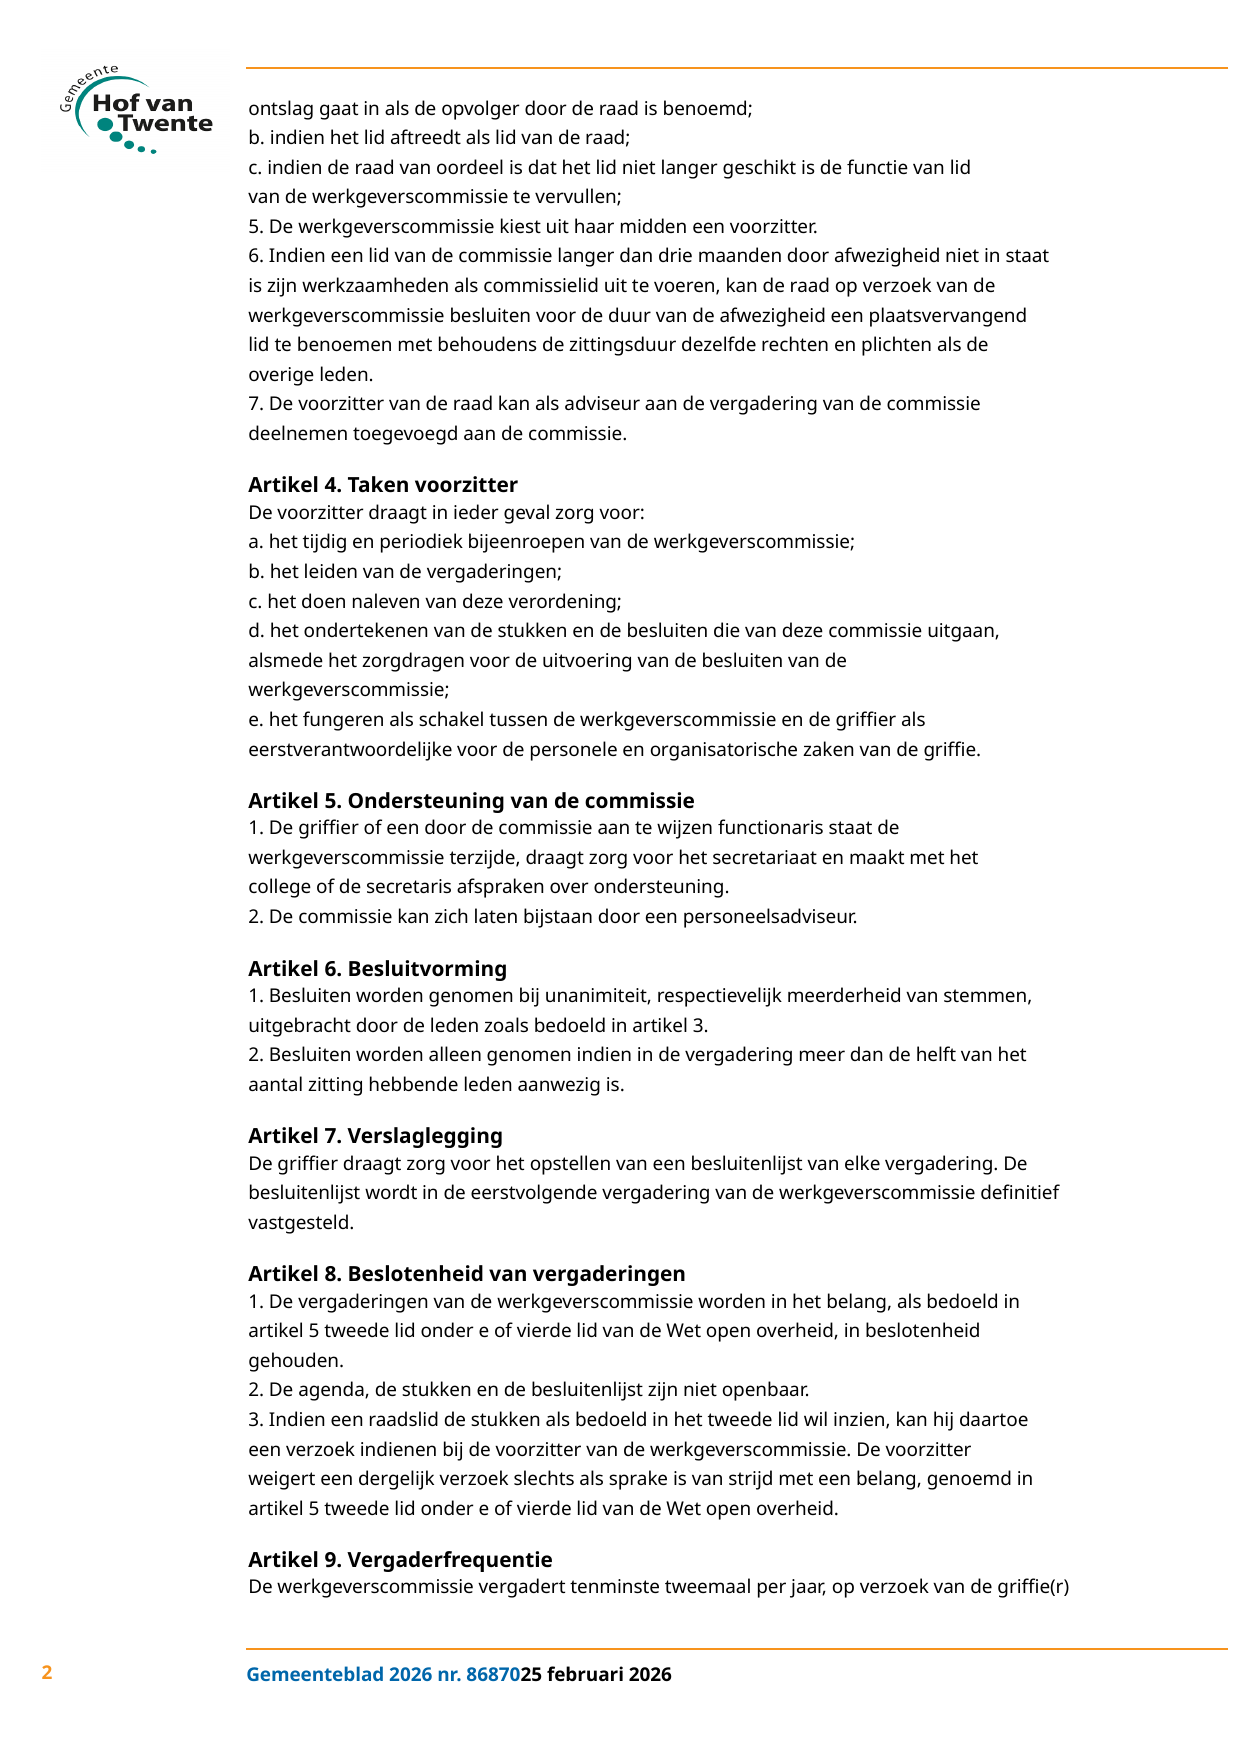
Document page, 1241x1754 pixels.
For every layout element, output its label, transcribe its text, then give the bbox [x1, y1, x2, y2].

text vastgesteld. [248, 1209, 1152, 1235]
text ontslag gaat in als de opvolger door de raad is benoemd; [248, 95, 1152, 121]
text De werkgeverscommissie vergadert tenminste tweemaal per jaar, op verzoek van de griffie(r) [248, 1574, 1152, 1599]
text Artikel 7. Verslaglegging [248, 1121, 1152, 1150]
text van de werkgeverscommissie te vervullen; [248, 183, 1152, 209]
text uitgebracht door de leden zoals bedoeld in artikel 3. [248, 1012, 1152, 1037]
text 7. De voorzitter van de raad kan als adviseur aan de vergadering van de commissie [248, 391, 1152, 416]
text b. het leiden van de vergaderingen; [248, 558, 1152, 584]
text b. indien het lid aftreedt als lid van de raad; [248, 124, 1152, 150]
text werkgeverscommissie; [248, 677, 1152, 702]
text Artikel 4. Taken voorzitter [248, 471, 1152, 499]
text werkgeverscommissie besluiten voor de duur van de afwezigheid een plaatsvervangend [248, 302, 1152, 328]
text lid te benoemen met behoudens de zittingsduur dezelfde rechten en plichten als de [248, 331, 1152, 357]
text 1. De vergaderingen van de werkgeverscommissie worden in het belang, als bedoeld in [248, 1288, 1152, 1313]
text 2. Besluiten worden alleen genomen indien in de vergadering meer dan de helft van het [248, 1041, 1152, 1067]
text De griffier draagt zorg voor het opstellen van een besluitenlijst van elke vergadering. De [248, 1150, 1152, 1176]
text 5. De werkgeverscommissie kiest uit haar midden een voorzitter. [248, 213, 1152, 239]
text besluitenlijst wordt in de eerstvolgende vergadering van de werkgeverscommissie definitief [248, 1179, 1152, 1205]
text Artikel 5. Ondersteuning van de commissie [248, 786, 1152, 814]
text deelnemen toegevoegd aan de commissie. [248, 420, 1152, 446]
text artikel 5 tweede lid onder e of vierde lid van de Wet open overheid. [248, 1495, 1152, 1521]
text 1. Besluiten worden genomen bij unanimiteit, respectievelijk meerderheid van stemmen, [248, 982, 1152, 1008]
text eerstverantwoordelijke voor de personele en organisatorische zaken van de griffie. [248, 736, 1152, 761]
text e. het fungeren als schakel tussen de werkgeverscommissie en de griffier als [248, 706, 1152, 732]
text 3. Indien een raadslid de stukken als bedoeld in het tweede lid wil inzien, kan hij daartoe [248, 1406, 1152, 1432]
text college of de secretaris afspraken over ondersteuning. [248, 874, 1152, 899]
text een verzoek indienen bij de voorzitter van de werkgeverscommissie. De voorzitter [248, 1436, 1152, 1461]
text 1. De griffier of een door de commissie aan te wijzen functionaris staat de [248, 814, 1152, 840]
text aantal zitting hebbende leden aanwezig is. [248, 1071, 1152, 1097]
text a. het tijdig en periodiek bijeenroepen van de werkgeverscommissie; [248, 529, 1152, 554]
text werkgeverscommissie terzijde, draagt zorg voor het secretariaat en maakt met het [248, 844, 1152, 870]
text 2. De commissie kan zich laten bijstaan door een personeelsadviseur. [248, 903, 1152, 929]
text d. het ondertekenen van de stukken en de besluiten die van deze commissie uitgaan, [248, 617, 1152, 643]
text 2. De agenda, de stukken en de besluitenlijst zijn niet openbaar. [248, 1377, 1152, 1402]
text Artikel 6. Besluitvorming [248, 954, 1152, 982]
text weigert een dergelijk verzoek slechts als sprake is van strijd met een belang, genoemd in [248, 1465, 1152, 1491]
text Artikel 8. Beslotenheid van vergaderingen [248, 1259, 1152, 1288]
text overige leden. [248, 361, 1152, 387]
text De voorzitter draagt in ieder geval zorg voor: [248, 499, 1152, 525]
text artikel 5 tweede lid onder e of vierde lid van de Wet open overheid, in beslotenheid [248, 1317, 1152, 1343]
text c. het doen naleven van deze verordening; [248, 588, 1152, 613]
text alsmede het zorgdragen voor de uitvoering van de besluiten van de [248, 647, 1152, 673]
picture [41, 47, 231, 172]
text Artikel 9. Vergaderfrequentie [248, 1545, 1152, 1574]
text c. indien de raad van oordeel is dat het lid niet langer geschikt is de functie van lid [248, 154, 1152, 180]
text is zijn werkzaamheden als commissielid uit te voeren, kan de raad op verzoek van de [248, 272, 1152, 298]
text gehouden. [248, 1347, 1152, 1373]
text 6. Indien een lid van de commissie langer dan drie maanden door afwezigheid niet in staat [248, 243, 1152, 268]
